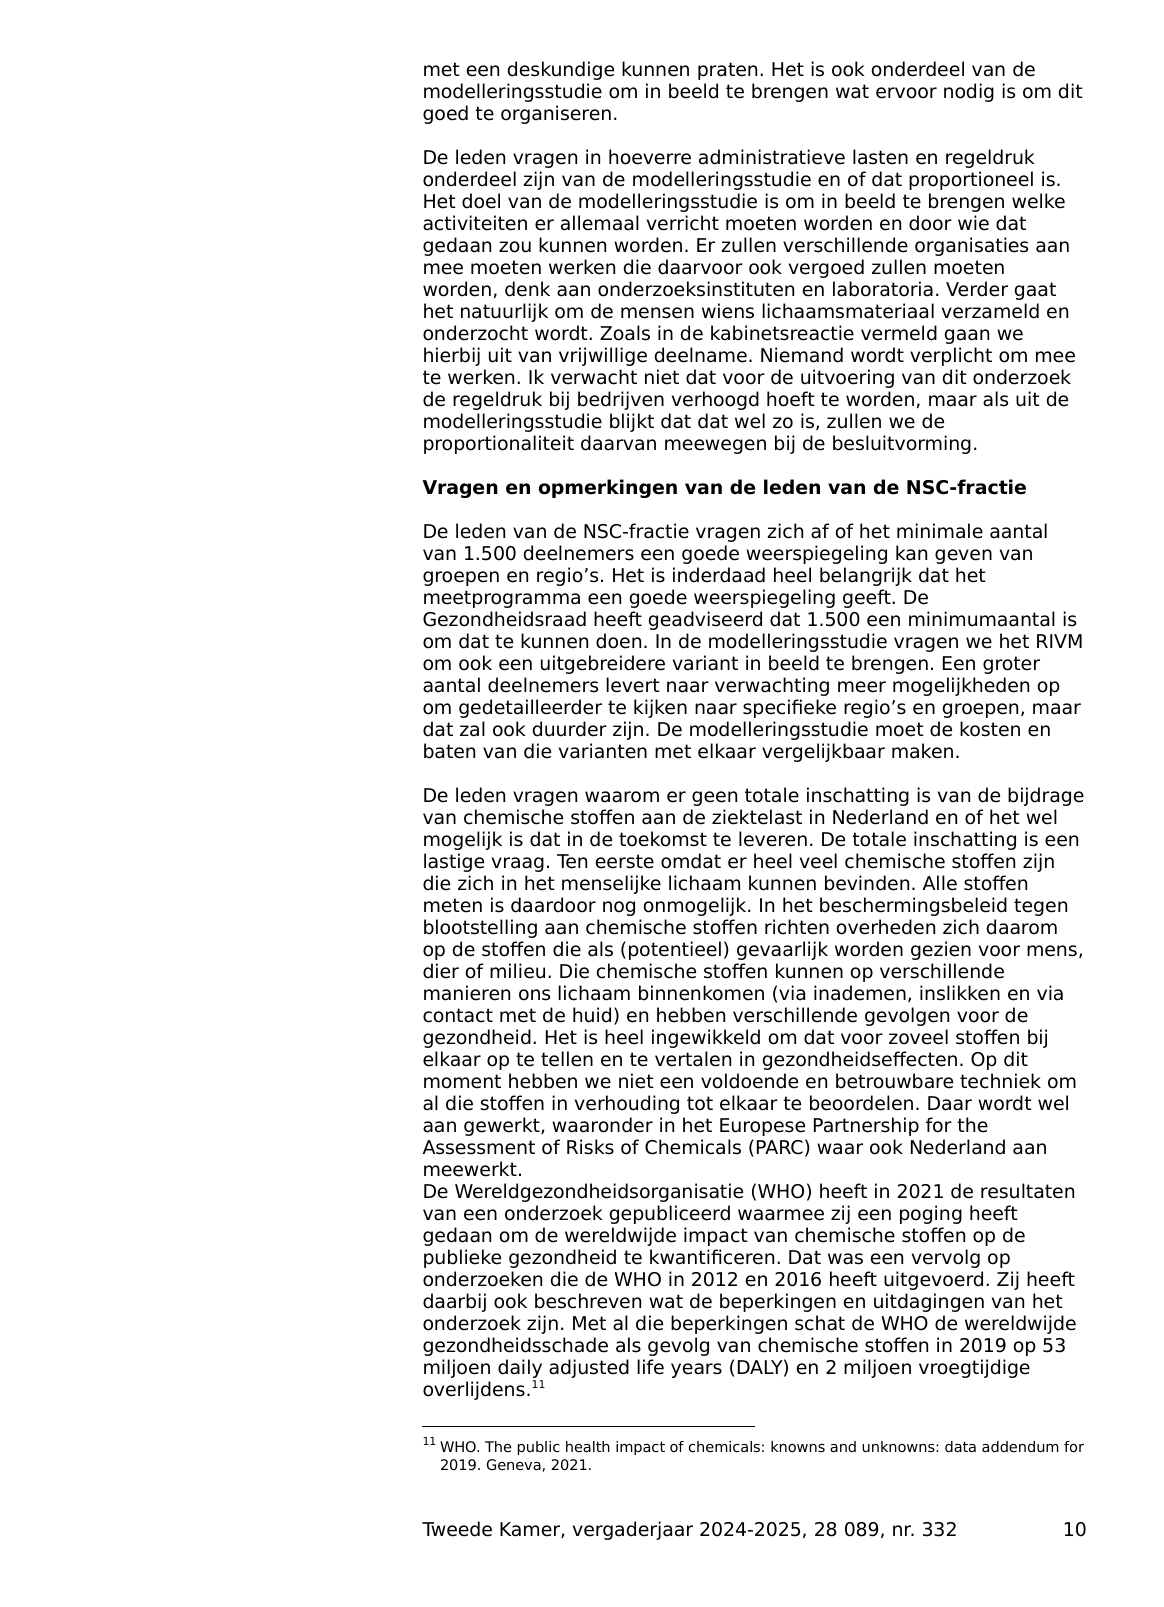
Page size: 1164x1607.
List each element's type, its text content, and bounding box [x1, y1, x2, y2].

text De leden vragen in hoeverre administratieve lasten en regeldruk onderdeel zijn van de modelleringsstudie en of dat proportioneel is. Het doel van de modelleringsstudie is om in beeld te brengen welke activiteiten er allemaal verricht moeten worden en door wie dat gedaan zou kunnen worden. Er zullen verschillende organisaties aan mee moeten werken die daarvoor ook vergoed zullen moeten worden, denk aan onderzoeksinstituten en laboratoria. Verder gaat het natuurlijk om de mensen wiens lichaamsmateriaal verzameld en onderzocht wordt. Zoals in de kabinetsreactie vermeld gaan we hierbij uit van vrijwillige deelname. Niemand wordt verplicht om mee te werken. Ik verwacht niet dat voor de uitvoering van dit onderzoek de regeldruk bij bedrijven verhoogd hoeft te worden, maar als uit de modelleringsstudie blijkt dat dat wel zo is, zullen we de proportionaliteit daarvan meewegen bij de besluitvorming. [422, 147, 1087, 455]
text De leden van de NSC-fractie vragen zich af of het minimale aantal van 1.500 deelnemers een goede weerspiegeling kan geven van groepen en regio’s. Het is inderdaad heel belangrijk dat het meetprogramma een goede weerspiegeling geeft. De Gezondheidsraad heeft geadviseerd dat 1.500 een minimumaantal is om dat te kunnen doen. In de modelleringsstudie vragen we het RIVM om ook een uitgebreidere variant in beeld te brengen. Een groter aantal deelnemers levert naar verwachting meer mogelijkheden op om gedetailleerder te kijken naar specifieke regio’s en groepen, maar dat zal ook duurder zijn. De modelleringsstudie moet de kosten en baten van die varianten met elkaar vergelijkbaar maken. [422, 521, 1087, 763]
text WHO. The public health impact of chemicals: knowns and unknowns: data addendum for 2019. Geneva, 2021. [422, 1435, 1087, 1474]
text De Wereldgezondheidsorganisatie (WHO) heeft in 2021 de resultaten van een onderzoek gepubliceerd waarmee zij een poging heeft gedaan om de wereldwijde impact van chemische stoffen op de publieke gezondheid te kwantificeren. Dat was een vervolg op onderzoeken die de WHO in 2012 en 2016 heeft uitgevoerd. Zij heeft daarbij ook beschreven wat de beperkingen en uitdagingen van het onderzoek zijn. Met al die beperkingen schat de WHO de wereldwijde gezondheidsschade als gevolg van chemische stoffen in 2019 op 53 miljoen daily adjusted life years (DALY) en 2 miljoen vroegtijdige overlijdens. [422, 1181, 1087, 1401]
text De leden vragen waarom er geen totale inschatting is van de bijdrage van chemische stoffen aan de ziektelast in Nederland en of het wel mogelijk is dat in de toekomst te leveren. De totale inschatting is een lastige vraag. Ten eerste omdat er heel veel chemische stoffen zijn die zich in het menselijke lichaam kunnen bevinden. Alle stoffen meten is daardoor nog onmogelijk. In het beschermingsbeleid tegen blootstelling aan chemische stoffen richten overheden zich daarom op de stoffen die als (potentieel) gevaarlijk worden gezien voor mens, dier of milieu. Die chemische stoffen kunnen op verschillende manieren ons lichaam binnenkomen (via inademen, inslikken en via contact met de huid) en hebben verschillende gevolgen voor de gezondheid. Het is heel ingewikkeld om dat voor zoveel stoffen bij elkaar op te tellen en te vertalen in gezondheidseffecten. Op dit moment hebben we niet een voldoende en betrouwbare techniek om al die stoffen in verhouding tot elkaar te beoordelen. Daar wordt wel aan gewerkt, waaronder in het Europese Partnership for the Assessment of Risks of Chemicals (PARC) waar ook Nederland aan meewerkt. [422, 785, 1087, 1181]
text met een deskundige kunnen praten. Het is ook onderdeel van de modelleringsstudie om in beeld te brengen wat ervoor nodig is om dit goed te organiseren. [422, 59, 1087, 125]
subtitle Vragen en opmerkingen van de leden van de NSC-fractie [422, 477, 1087, 499]
